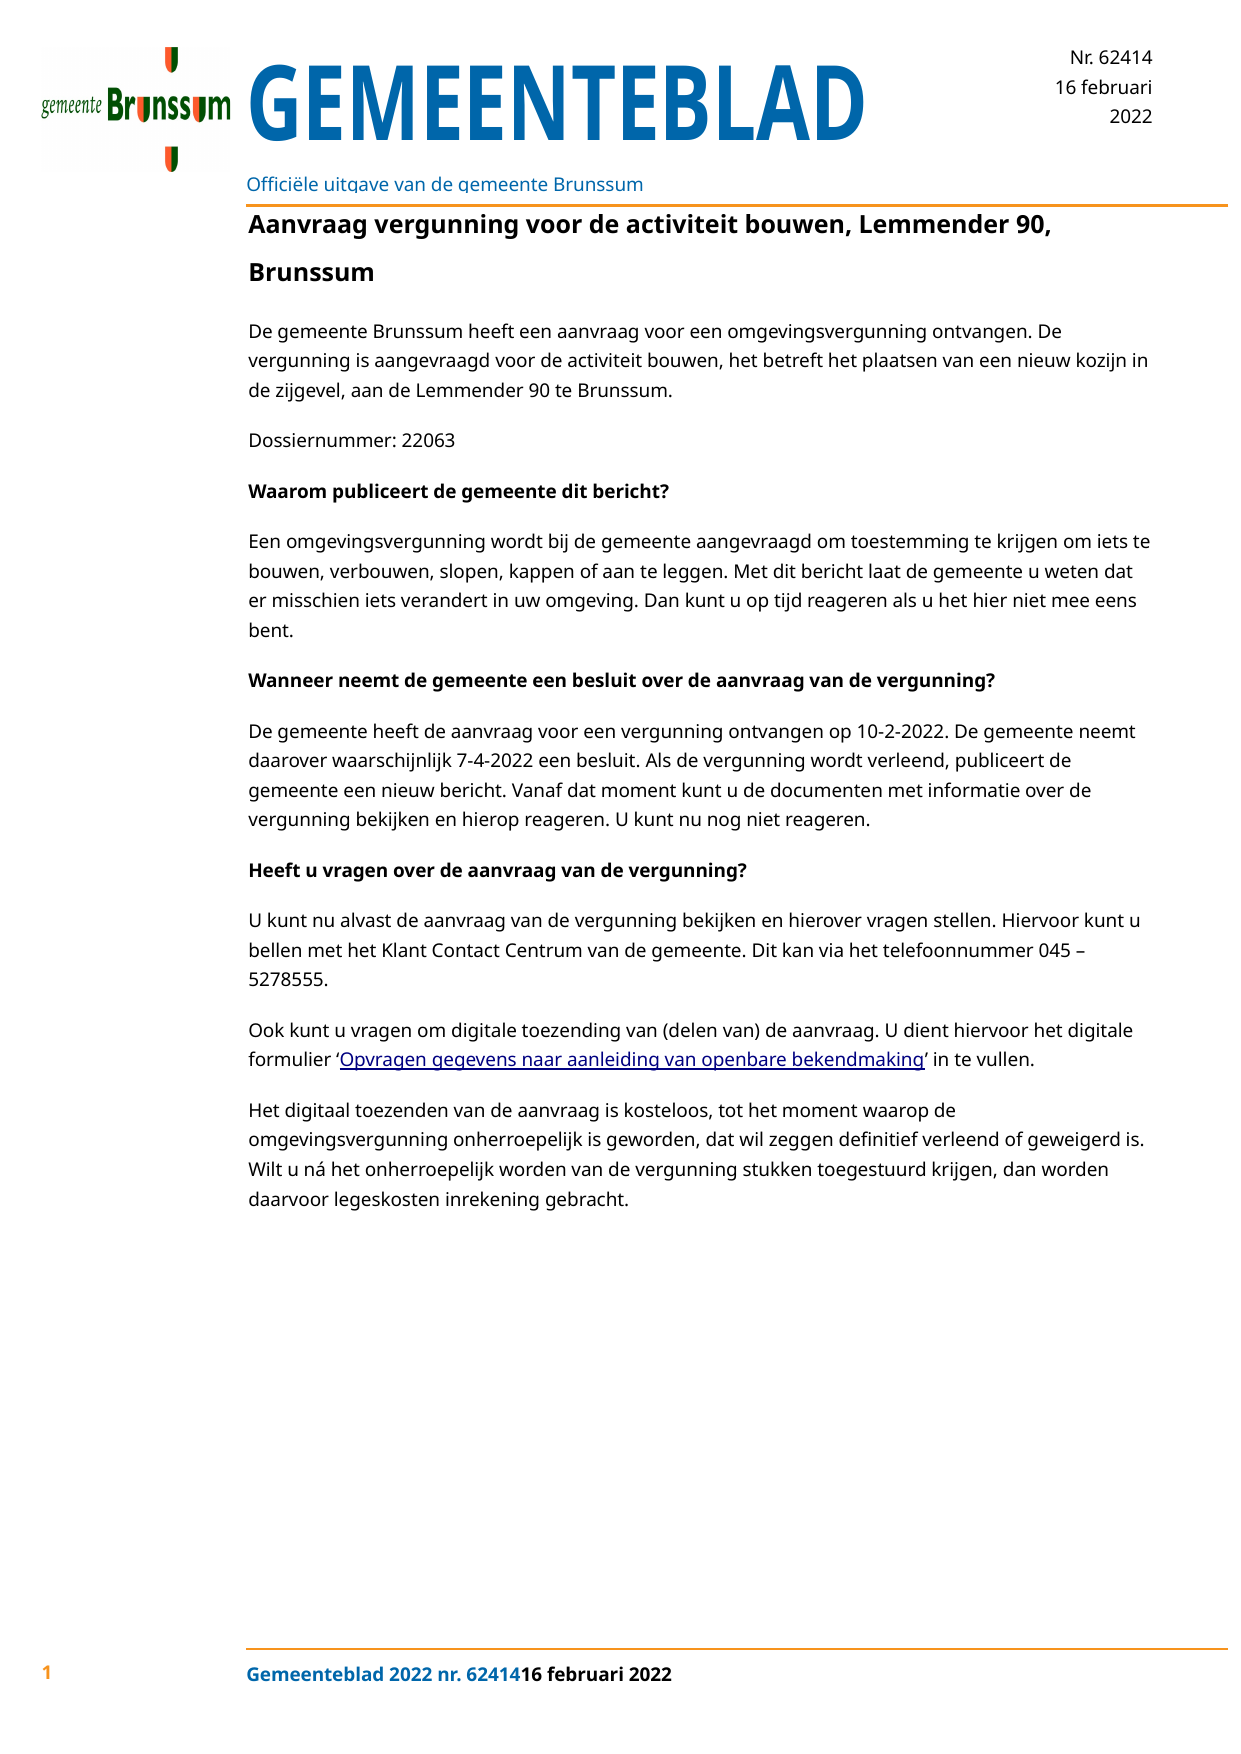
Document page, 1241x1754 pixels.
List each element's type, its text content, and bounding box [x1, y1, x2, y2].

text Wanneer neemt de gemeente een besluit over de aanvraag van de vergunning? [248, 667, 1152, 693]
text De gemeente heeft de aanvraag voor een vergunning ontvangen op 10-2-2022. De gemeente neemt daarover waarschijnlijk 7-4-2022 een besluit. Als de vergunning wordt verleend, publiceert de gemeente een nieuw bericht. Vanaf dat moment kunt u de documenten met informatie over de vergunning bekijken en hierop reageren. U kunt nu nog niet reageren. [248, 718, 1152, 832]
text Een omgevingsvergunning wordt bij de gemeente aangevraagd om toestemming te krijgen om iets te bouwen, verbouwen, slopen, kappen of aan te leggen. Met dit bericht laat de gemeente u weten dat er misschien iets verandert in uw omgeving. Dan kunt u op tijd reageren als u het hier niet mee eens bent. [248, 528, 1152, 643]
text Aanvraag vergunning voor de activiteit bouwen, Lemmender 90, Brunssum [248, 207, 1152, 288]
text U kunt nu alvast de aanvraag van de vergunning bekijken en hierover vragen stellen. Hiervoor kunt u bellen met het Klant Contact Centrum van de gemeente. Dit kan via het telefoonnummer 045 – 5278555. [248, 907, 1152, 992]
picture [41, 47, 231, 172]
text De gemeente Brunssum heeft een aanvraag voor een omgevingsvergunning ontvangen. De vergunning is aangevraagd voor de activiteit bouwen, het betreft het plaatsen van een nieuw kozijn in de zijgevel, aan de Lemmender 90 te Brunssum. [248, 318, 1152, 403]
text Heeft u vragen over de aanvraag van de vergunning? [248, 857, 1152, 883]
text Waarom publiceert de gemeente dit bericht? [248, 478, 1152, 504]
text Dossiernummer: 22063 [248, 427, 1152, 453]
text Het digitaal toezenden van de aanvraag is kosteloos, tot het moment waarop de omgevingsvergunning onherroepelijk is geworden, dat wil zeggen definitief verleend of geweigerd is. Wilt u ná het onherroepelijk worden van de vergunning stukken toegestuurd krijgen, dan worden daarvoor legeskosten inrekening gebracht. [248, 1097, 1152, 1212]
text Ook kunt u vragen om digitale toezending van (delen van) de aanvraag. U dient hiervoor het digitale formulier ‘Opvragen gegevens naar aanleiding van openbare bekendmaking’ in te vullen. [248, 1017, 1152, 1072]
